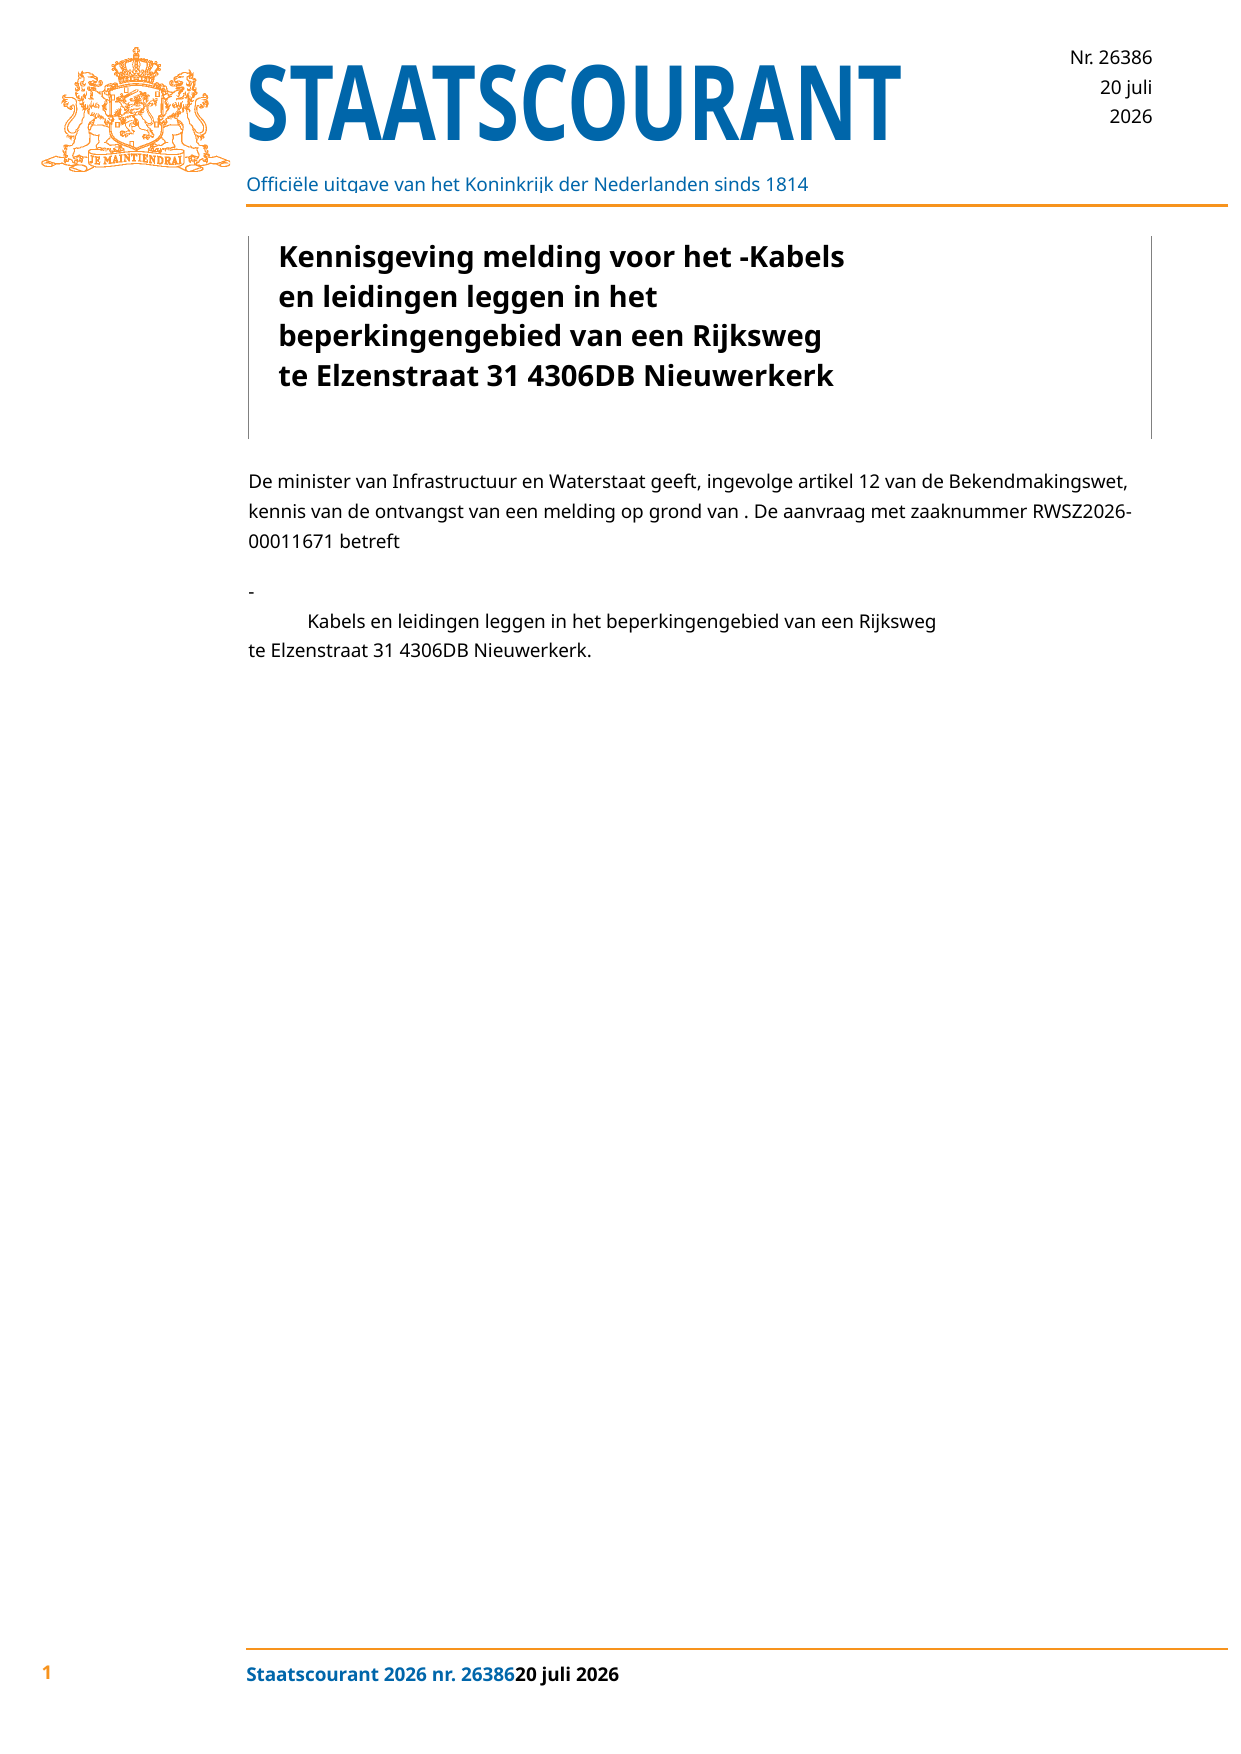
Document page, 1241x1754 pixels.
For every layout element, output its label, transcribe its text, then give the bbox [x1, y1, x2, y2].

table_header [850, 236, 912, 413]
list Kabels en leidingen leggen in het beperkingengebied van een Rijksweg [248, 608, 1152, 633]
table_header [1090, 236, 1151, 413]
table_header [850, 414, 1151, 439]
picture [41, 47, 231, 172]
text De minister van Infrastructuur en Waterstaat geeft, ingevolge artikel 12 van de Bekendmakingswet, kennis van de ontvangst van een melding op grond van . De aanvraag met zaaknummer RWSZ2026-00011671 betreft [248, 469, 1152, 553]
picture [912, 236, 1090, 414]
table_header Kennisgeving melding voor het -Kabels en leidingen leggen in het beperkingengebied van een Rijksweg te Elzenstraat 31 4306DB Nieuwerkerk [249, 236, 850, 439]
text te Elzenstraat 31 4306DB Nieuwerkerk. [248, 637, 1152, 663]
